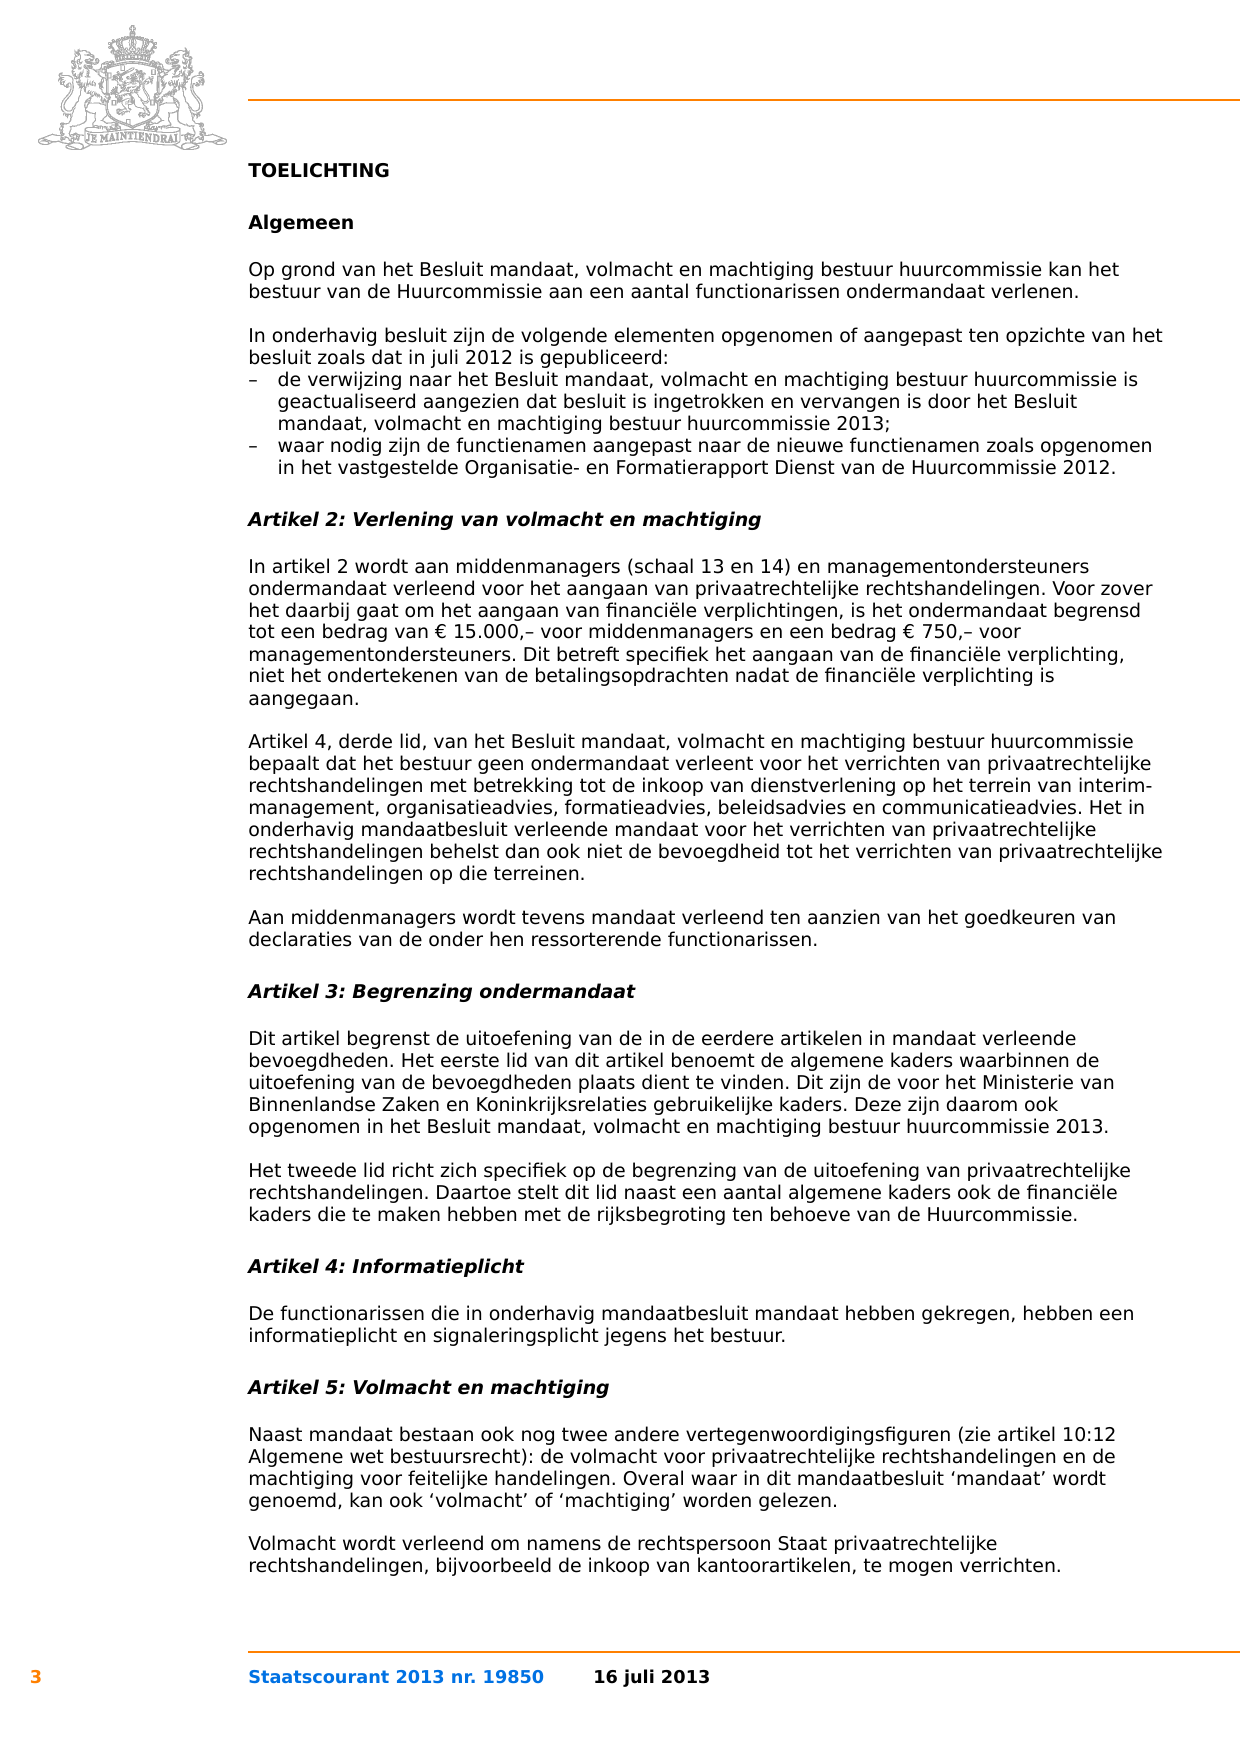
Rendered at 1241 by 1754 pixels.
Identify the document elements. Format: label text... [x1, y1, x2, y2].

text In onderhavig besluit zijn de volgende elementen opgenomen of aangepast ten opzichte van het besluit zoals dat in juli 2012 is gepubliceerd: [248, 325, 1163, 369]
text Op grond van het Besluit mandaat, volmacht en machtiging bestuur huurcommissie kan het bestuur van de Huurcommissie aan een aantal functionarissen ondermandaat verlenen. [248, 259, 1163, 303]
subtitle TOELICHTING [248, 160, 1163, 182]
text Dit artikel begrenst de uitoefening van de in de eerdere artikelen in mandaat verleende bevoegdheden. Het eerste lid van dit artikel benoemt de algemene kaders waarbinnen de uitoefening van de bevoegdheden plaats dient te vinden. Dit zijn de voor het Ministerie van Binnenlandse Zaken en Koninkrijksrelaties gebruikelijke kaders. Deze zijn daarom ook opgenomen in het Besluit mandaat, volmacht en machtiging bestuur huurcommissie 2013. [248, 1028, 1163, 1138]
text In artikel 2 wordt aan middenmanagers (schaal 13 en 14) en managementondersteuners ondermandaat verleend voor het aangaan van privaatrechtelijke rechtshandelingen. Voor zover het daarbij gaat om het aangaan van financiële verplichtingen, is het ondermandaat begrensd tot een bedrag van € 15.000,– voor middenmanagers en een bedrag € 750,– voor managementondersteuners. Dit betreft specifiek het aangaan van de financiële verplichting, niet het ondertekenen van de betalingsopdrachten nadat de financiële verplichting is aangegaan. [248, 556, 1163, 709]
text Aan middenmanagers wordt tevens mandaat verleend ten aanzien van het goedkeuren van declaraties van de onder hen ressorterende functionarissen. [248, 907, 1163, 951]
subtitle Artikel 3: Begrenzing ondermandaat [248, 981, 1163, 1003]
picture [38, 25, 227, 150]
text De functionarissen die in onderhavig mandaatbesluit mandaat hebben gekregen, hebben een informatieplicht en signaleringsplicht jegens het bestuur. [248, 1303, 1163, 1347]
subtitle Algemeen [248, 212, 1163, 234]
text Naast mandaat bestaan ook nog twee andere vertegenwoordigingsfiguren (zie artikel 10:12 Algemene wet bestuursrecht): de volmacht voor privaatrechtelijke rechtshandelingen en de machtiging voor feitelijke handelingen. Overal waar in dit mandaatbesluit ‘mandaat’ wordt genoemd, kan ook ‘volmacht’ of ‘machtiging’ worden gelezen. [248, 1423, 1163, 1511]
text Het tweede lid richt zich specifiek op de begrenzing van de uitoefening van privaatrechtelijke rechtshandelingen. Daartoe stelt dit lid naast een aantal algemene kaders ook de financiële kaders die te maken hebben met de rijksbegroting ten behoeve van de Huurcommissie. [248, 1160, 1163, 1226]
subtitle Artikel 5: Volmacht en machtiging [248, 1377, 1163, 1398]
text – de verwijzing naar het Besluit mandaat, volmacht en machtiging bestuur huurcommissie is geactualiseerd aangezien dat besluit is ingetrokken en vervangen is door het Besluit mandaat, volmacht en machtiging bestuur huurcommissie 2013; [248, 369, 1163, 434]
text Volmacht wordt verleend om namens de rechtspersoon Staat privaatrechtelijke rechtshandelingen, bijvoorbeeld de inkoop van kantoorartikelen, te mogen verrichten. [248, 1533, 1163, 1577]
text – waar nodig zijn de functienamen aangepast naar de nieuwe functienamen zoals opgenomen in het vastgestelde Organisatie- en Formatierapport Dienst van de Huurcommissie 2012. [248, 434, 1163, 478]
subtitle Artikel 4: Informatieplicht [248, 1256, 1163, 1278]
text Artikel 4, derde lid, van het Besluit mandaat, volmacht en machtiging bestuur huurcommissie bepaalt dat het bestuur geen ondermandaat verleent voor het verrichten van privaatrechtelijke rechtshandelingen met betrekking tot de inkoop van dienstverlening op het terrein van interim-management, organisatieadvies, formatieadvies, beleidsadvies en communicatieadvies. Het in onderhavig mandaatbesluit verleende mandaat voor het verrichten van privaatrechtelijke rechtshandelingen behelst dan ook niet de bevoegdheid tot het verrichten van privaatrechtelijke rechtshandelingen op die terreinen. [248, 731, 1163, 885]
subtitle Artikel 2: Verlening van volmacht en machtiging [248, 508, 1163, 531]
